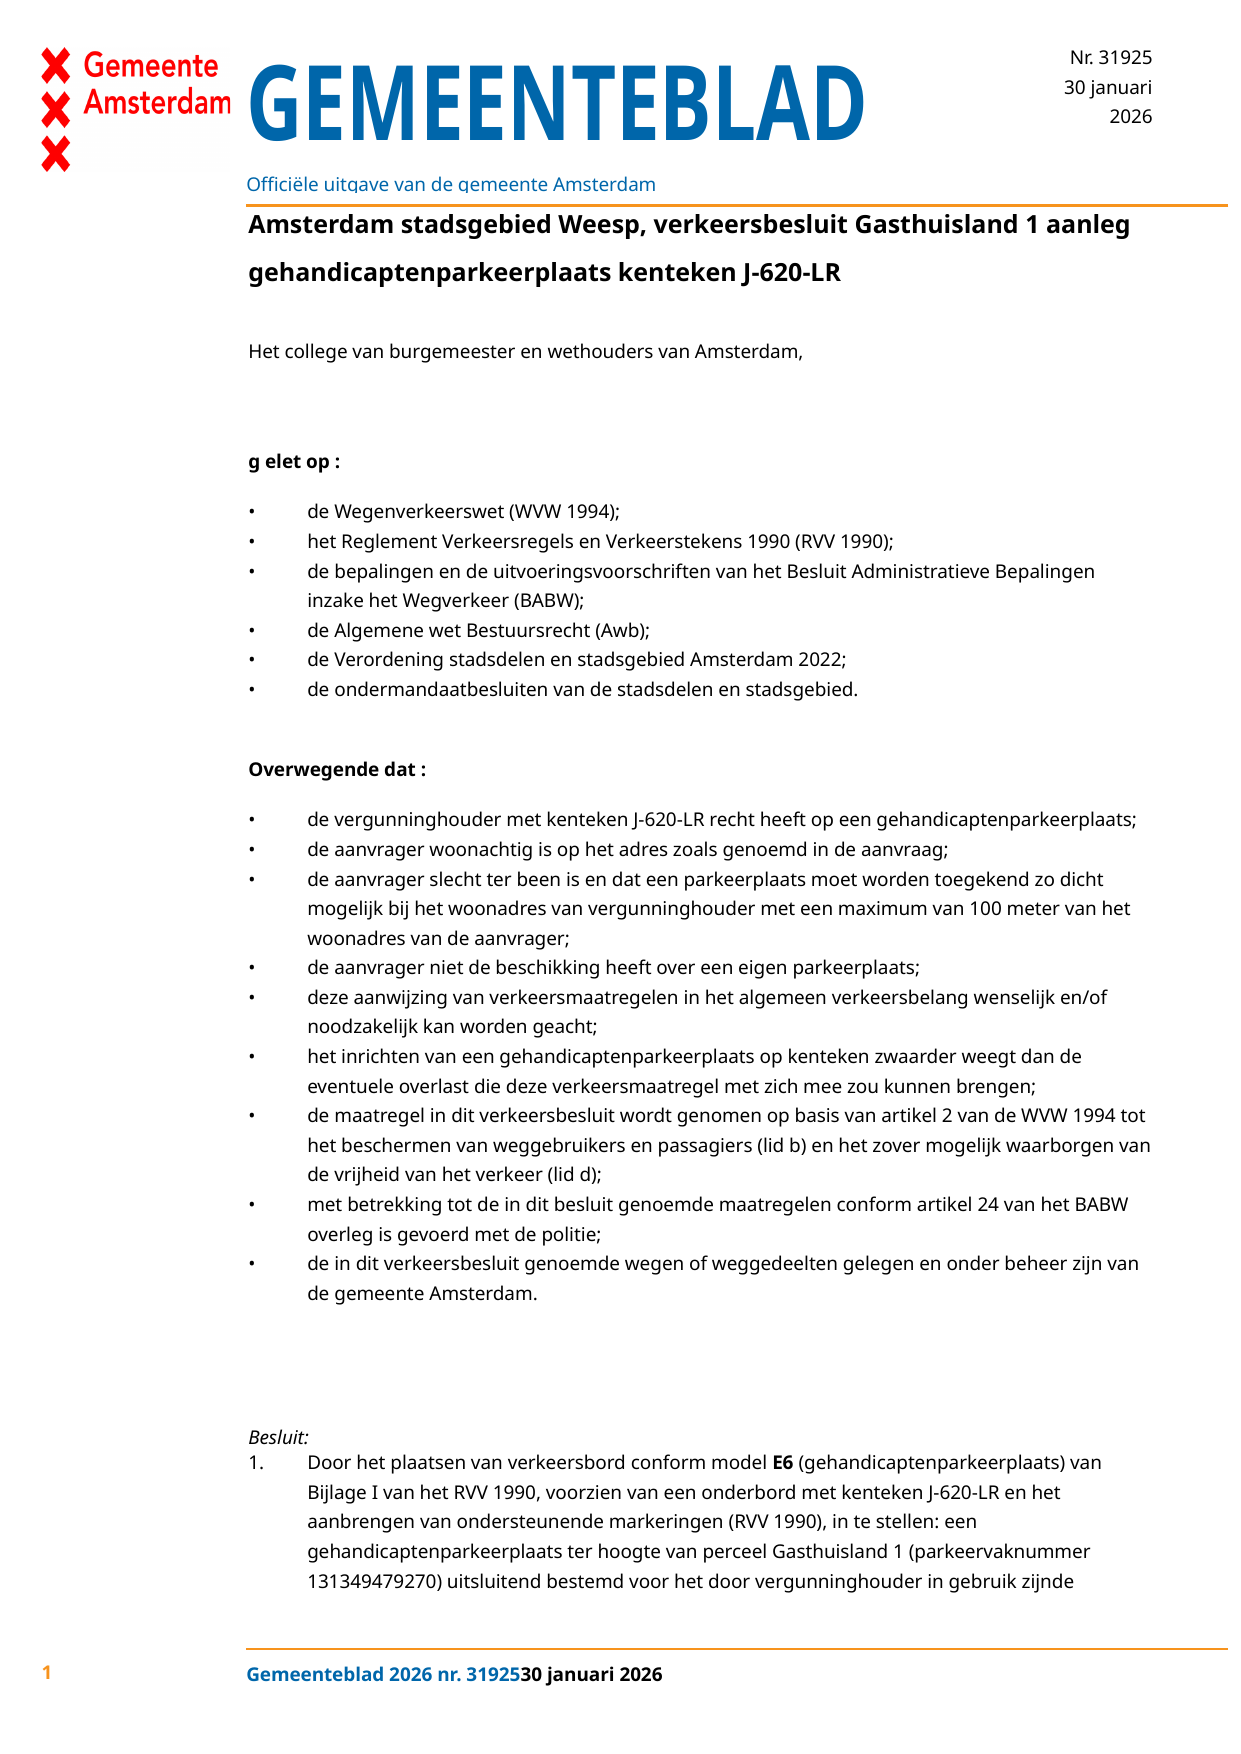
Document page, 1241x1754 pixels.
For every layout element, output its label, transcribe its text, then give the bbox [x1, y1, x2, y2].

list de aanvrager niet de beschikking heeft over een eigen parkeerplaats; [248, 954, 1152, 980]
list de vergunninghouder met kenteken J-620-LR recht heeft op een gehandicaptenparkeerplaats; [248, 807, 1152, 832]
picture [41, 47, 231, 172]
list de bepalingen en de uitvoeringsvoorschriften van het Besluit Administratieve Bepalingen inzake het Wegverkeer (BABW); [248, 558, 1152, 613]
text Besluit: [248, 1424, 1152, 1449]
list de Wegenverkeerswet (WVW 1994); [248, 499, 1152, 524]
list Door het plaatsen van verkeersbord conform model E6 (gehandicaptenparkeerplaats) van Bijlage I van het RVV 1990, voorzien van een onderbord met kenteken J-620-LR en het aanbrengen van ondersteunende markeringen (RVV 1990), in te stellen: een gehandicaptenparkeerplaats ter hoogte van perceel Gasthuisland 1 (parkeervaknummer 131349479270) uitsluitend bestemd voor het door vergunninghouder in gebruik zijnde [248, 1449, 1152, 1594]
list de Algemene wet Bestuursrecht (Awb); [248, 617, 1152, 643]
list met betrekking tot de in dit besluit genoemde maatregelen conform artikel 24 van het BABW overleg is gevoerd met de politie; [248, 1191, 1152, 1246]
list de ondermandaatbesluiten van de stadsdelen en stadsgebied. [248, 676, 1152, 702]
list de aanvrager slecht ter been is en dat een parkeerplaats moet worden toegekend zo dicht mogelijk bij het woonadres van vergunninghouder met een maximum van 100 meter van het woonadres van de aanvrager; [248, 866, 1152, 951]
list de in dit verkeersbesluit genoemde wegen of weggedeelten gelegen en onder beheer zijn van de gemeente Amsterdam. [248, 1250, 1152, 1306]
text g elet op : [248, 448, 1152, 474]
list deze aanwijzing van verkeersmaatregelen in het algemeen verkeersbelang wenselijk en/of noodzakelijk kan worden geacht; [248, 984, 1152, 1039]
list het inrichten van een gehandicaptenparkeerplaats op kenteken zwaarder weegt dan de eventuele overlast die deze verkeersmaatregel met zich mee zou kunnen brengen; [248, 1043, 1152, 1098]
list de aanvrager woonachtig is op het adres zoals genoemd in de aanvraag; [248, 836, 1152, 862]
text Overwegende dat : [248, 756, 1152, 782]
text Amsterdam stadsgebied Weesp, verkeersbesluit Gasthuisland 1 aanleg gehandicaptenparkeerplaats kenteken J-620-LR [248, 207, 1152, 288]
list de maatregel in dit verkeersbesluit wordt genomen op basis van artikel 2 van de WVW 1994 tot het beschermen van weggebruikers en passagiers (lid b) en het zover mogelijk waarborgen van de vrijheid van het verkeer (lid d); [248, 1102, 1152, 1187]
text Het college van burgemeester en wethouders van Amsterdam, [248, 339, 1152, 364]
list het Reglement Verkeersregels en Verkeerstekens 1990 (RVV 1990); [248, 528, 1152, 554]
list de Verordening stadsdelen en stadsgebied Amsterdam 2022; [248, 647, 1152, 672]
